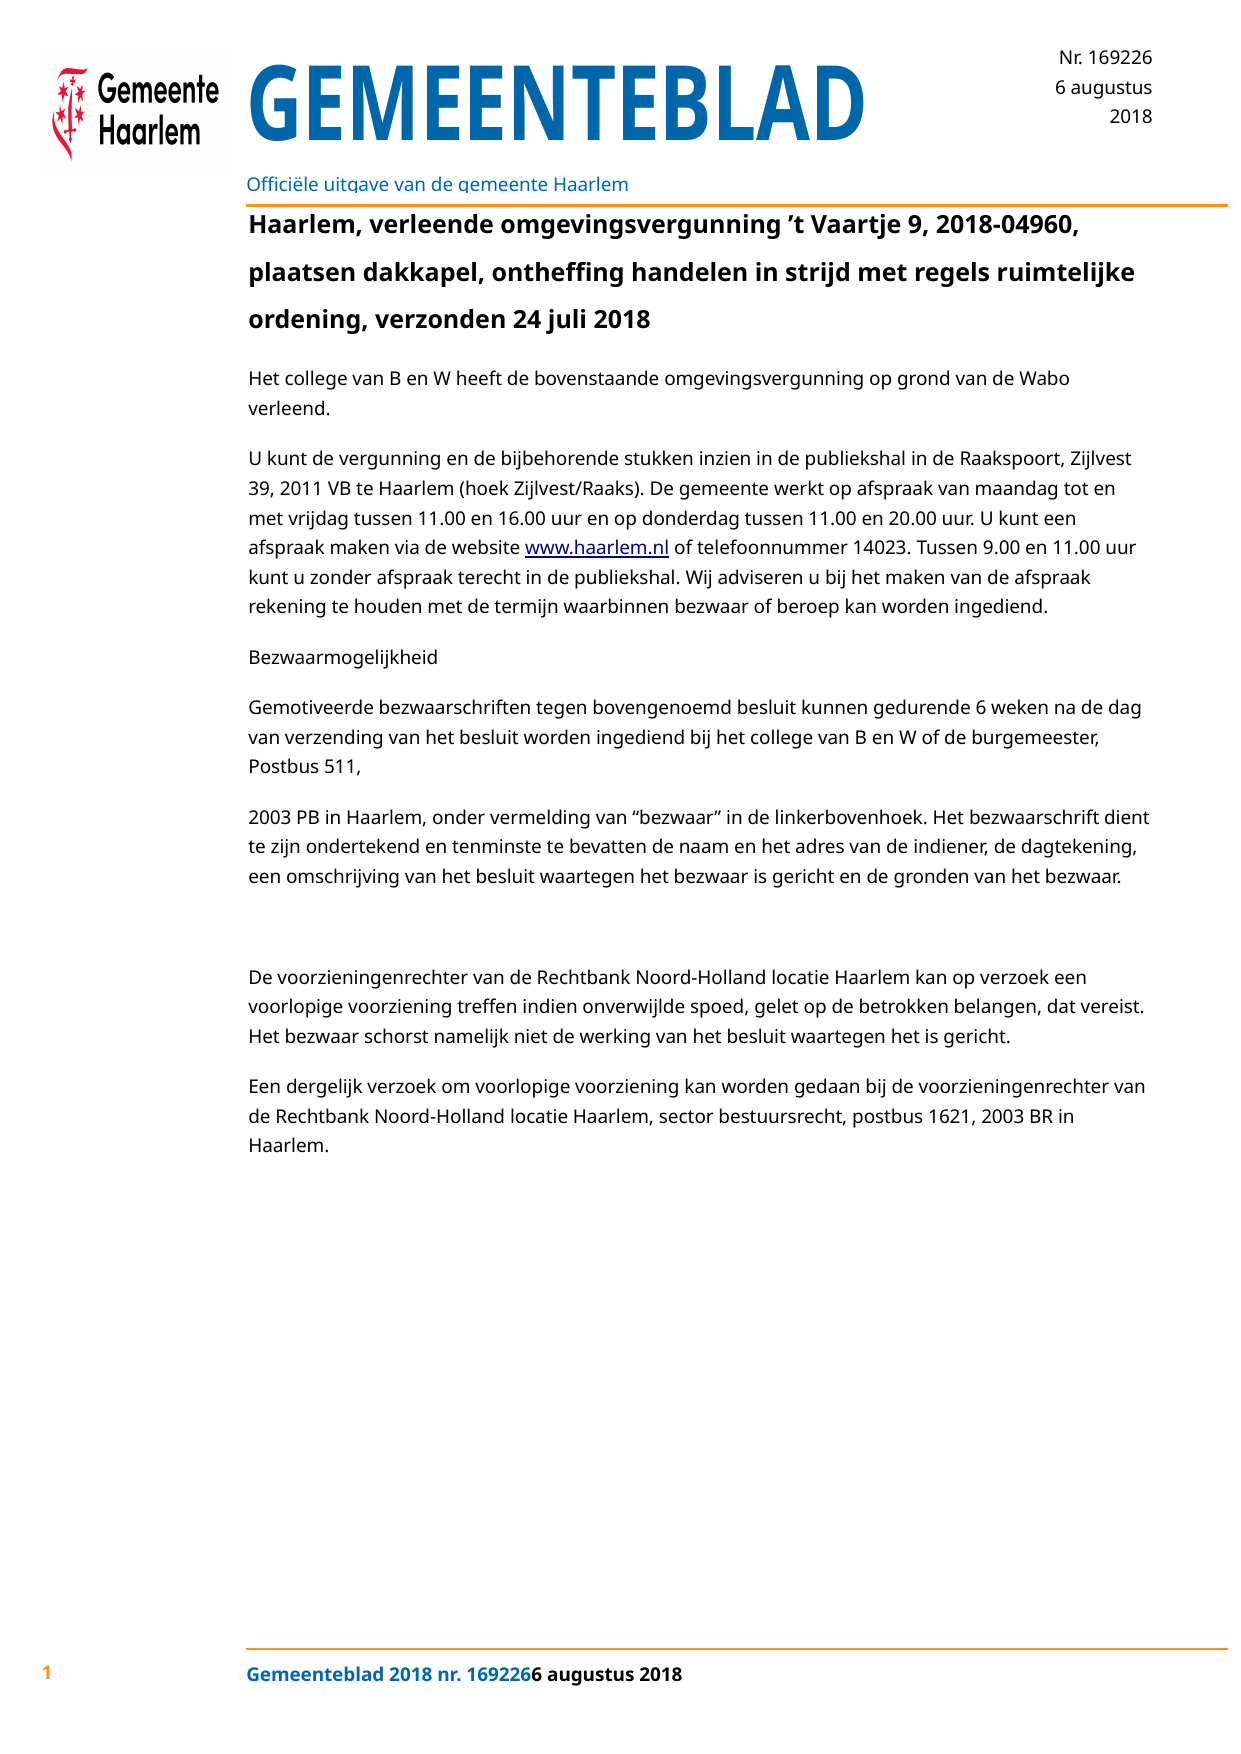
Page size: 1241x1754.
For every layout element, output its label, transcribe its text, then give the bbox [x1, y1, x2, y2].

text Haarlem, verleende omgevingsvergunning ’t Vaartje 9, 2018-04960, plaatsen dakkapel, ontheffing handelen in strijd met regels ruimtelijke ordening, verzonden 24 juli 2018 [248, 207, 1152, 336]
text Gemotiveerde bezwaarschriften tegen bovengenoemd besluit kunnen gedurende 6 weken na de dag van verzending van het besluit worden ingediend bij het college van B en W of de burgemeester, Postbus 511, [248, 694, 1152, 779]
picture [41, 47, 231, 172]
text Een dergelijk verzoek om voorlopige voorziening kan worden gedaan bij de voorzieningenrechter van de Rechtbank Noord-Holland locatie Haarlem, sector bestuursrecht, postbus 1621, 2003 BR in Haarlem. [248, 1073, 1152, 1158]
text 2003 PB in Haarlem, onder vermelding van “bezwaar” in de linkerbovenhoek. Het bezwaarschrift dient te zijn ondertekend en tenminste te bevatten de naam en het adres van de indiener, de dagtekening, een omschrijving van het besluit waartegen het bezwaar is gericht en de gronden van het bezwaar. [248, 804, 1152, 889]
text De voorzieningenrechter van de Rechtbank Noord-Holland locatie Haarlem kan op verzoek een voorlopige voorziening treffen indien onverwijlde spoed, gelet op de betrokken belangen, dat vereist. Het bezwaar schorst namelijk niet de werking van het besluit waartegen het is gericht. [248, 964, 1152, 1049]
text Bezwaarmogelijkheid [248, 644, 1152, 669]
text U kunt de vergunning en de bijbehorende stukken inzien in de publiekshal in de Raakspoort, Zijlvest 39, 2011 VB te Haarlem (hoek Zijlvest/Raaks). De gemeente werkt op afspraak van maandag tot en met vrijdag tussen 11.00 en 16.00 uur en op donderdag tussen 11.00 en 20.00 uur. U kunt een afspraak maken via de website www.haarlem.nl of telefoonnummer 14023. Tussen 9.00 en 11.00 uur kunt u zonder afspraak terecht in de publiekshal. Wij adviseren u bij het maken van de afspraak rekening te houden met de termijn waarbinnen bezwaar of beroep kan worden ingediend. [248, 446, 1152, 619]
text Het college van B en W heeft de bovenstaande omgevingsvergunning op grond van de Wabo verleend. [248, 366, 1152, 421]
